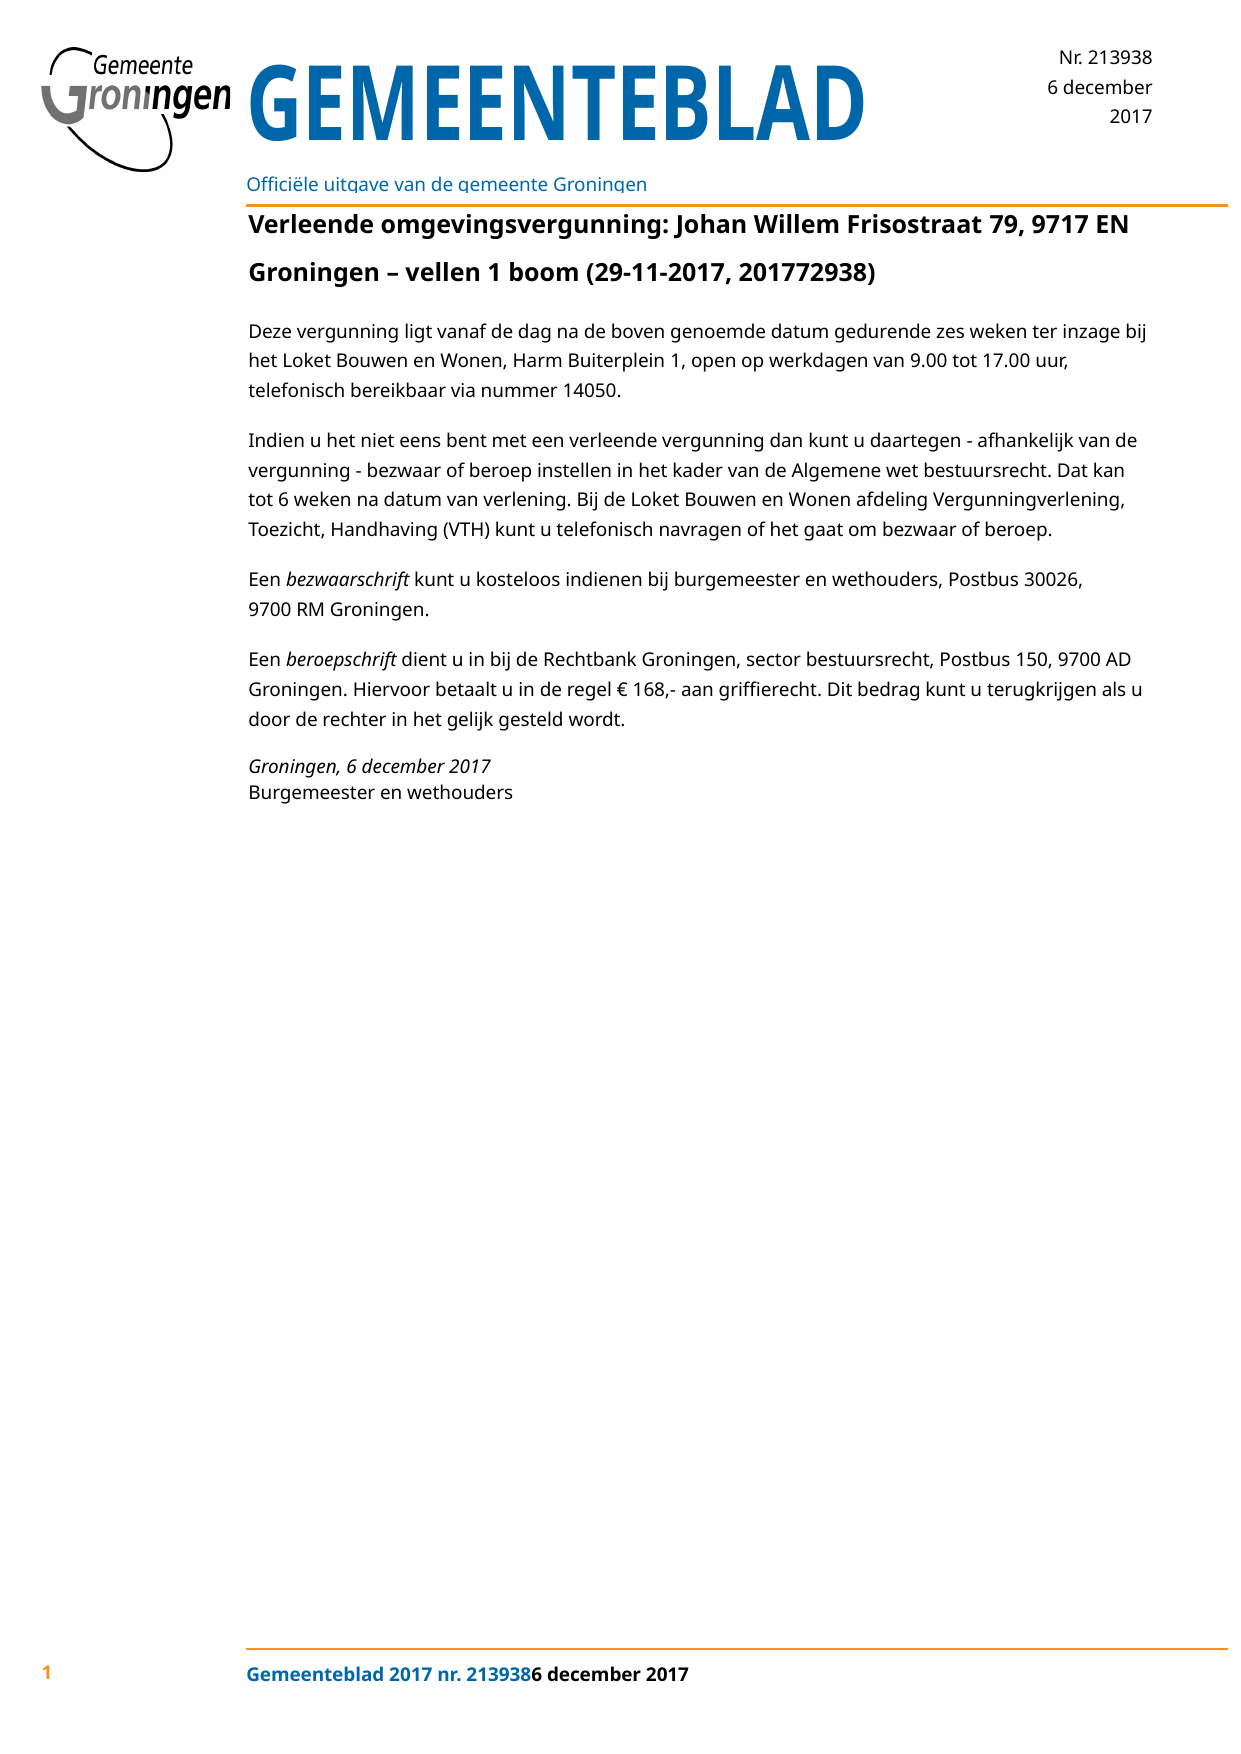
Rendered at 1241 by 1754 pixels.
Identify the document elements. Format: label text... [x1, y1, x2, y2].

text Burgemeester en wethouders [248, 779, 1152, 805]
text Een bezwaarschrift kunt u kosteloos indienen bij burgemeester en wethouders, Postbus 30026, 9700 RM Groningen. [248, 567, 1152, 622]
picture [41, 47, 231, 172]
text Deze vergunning ligt vanaf de dag na de boven genoemde datum gedurende zes weken ter inzage bij het Loket Bouwen en Wonen, Harm Buiterplein 1, open op werkdagen van 9.00 tot 17.00 uur, telefonisch bereikbaar via nummer 14050. [248, 318, 1152, 403]
text Een beroepschrift dient u in bij de Rechtbank Groningen, sector bestuursrecht, Postbus 150, 9700 AD Groningen. Hiervoor betaalt u in de regel € 168,- aan griffierecht. Dit bedrag kunt u terugkrijgen als u door de rechter in het gelijk gesteld wordt. [248, 647, 1152, 732]
text Verleende omgevingsvergunning: Johan Willem Frisostraat 79, 9717 EN Groningen – vellen 1 boom (29-11-2017, 201772938) [248, 207, 1152, 288]
text Groningen, 6 december 2017 [248, 754, 1152, 779]
text Indien u het niet eens bent met een verleende vergunning dan kunt u daartegen - afhankelijk van de vergunning - bezwaar of beroep instellen in het kader van de Algemene wet bestuursrecht. Dat kan tot 6 weken na datum van verlening. Bij de Loket Bouwen en Wonen afdeling Vergunningverlening, Toezicht, Handhaving (VTH) kunt u telefonisch navragen of het gaat om bezwaar of beroep. [248, 427, 1152, 542]
